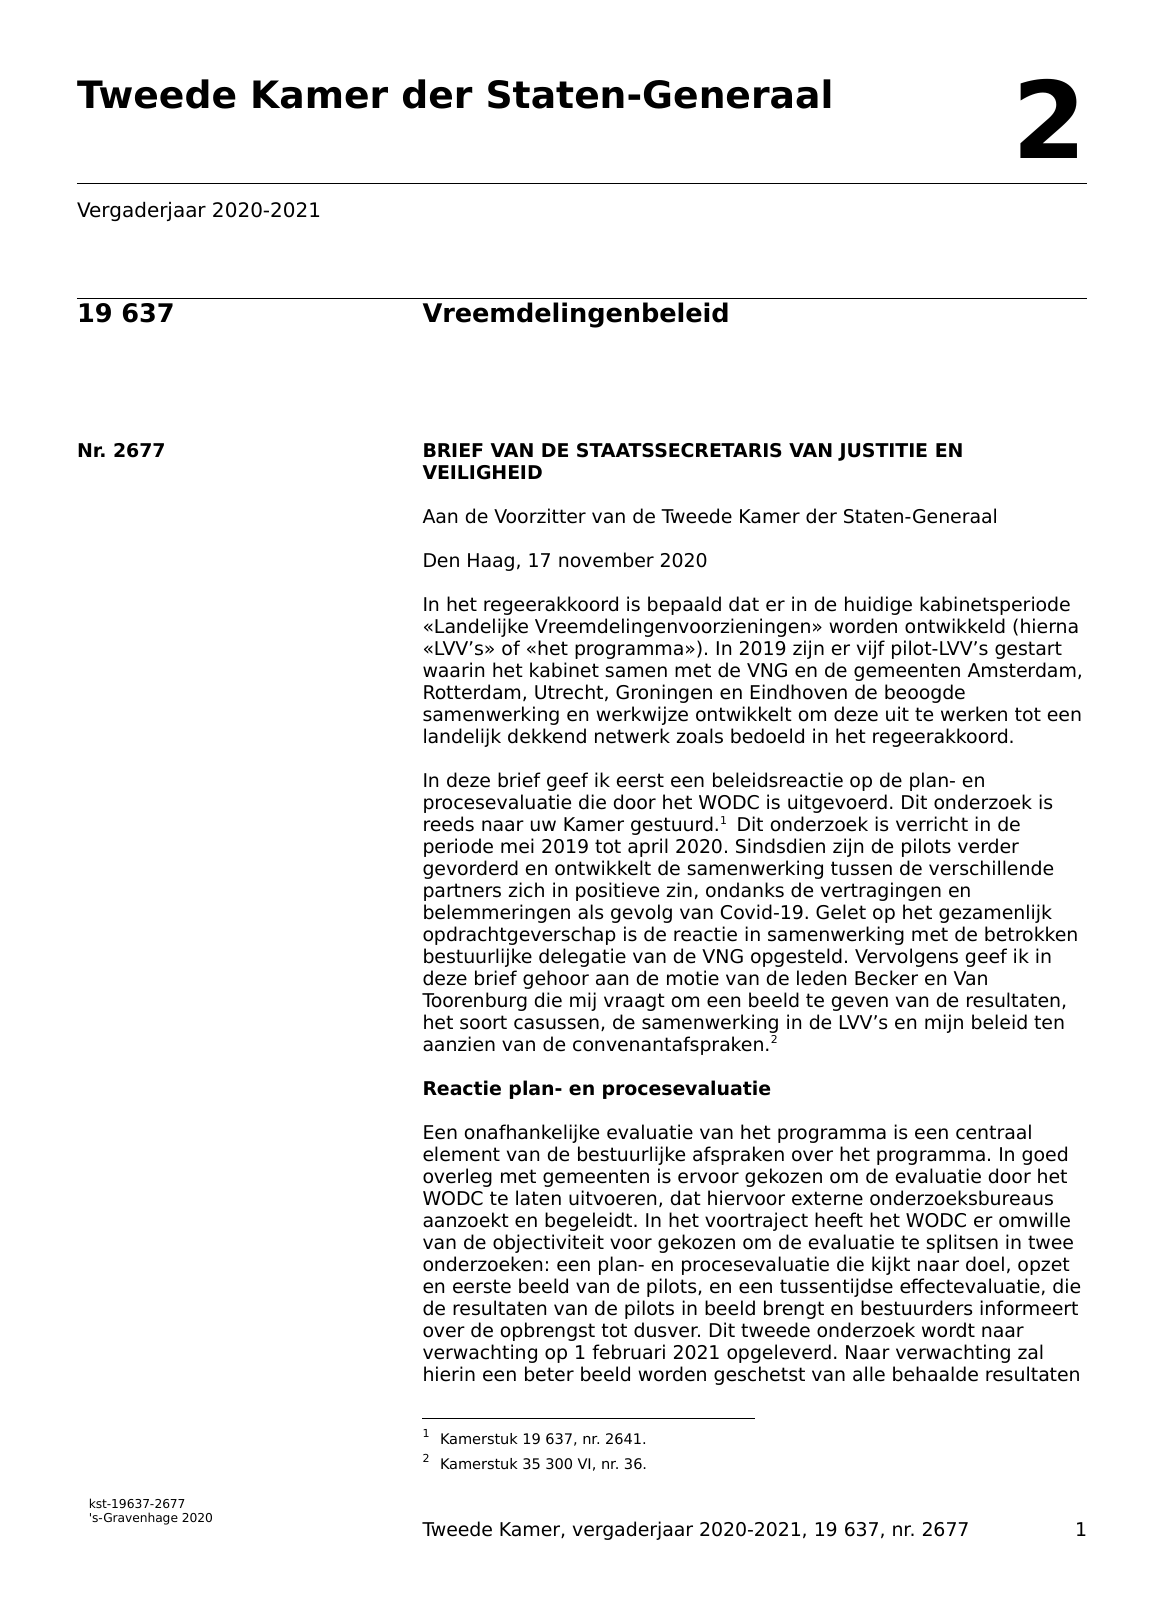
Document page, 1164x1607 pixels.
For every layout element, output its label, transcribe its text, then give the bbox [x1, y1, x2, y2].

text 's-Gravenhage 2020 [88, 1511, 323, 1525]
table_cell Vergaderjaar 2020-2021 [77, 184, 1087, 298]
subtitle Nr. 2677 BRIEF VAN DE STAATSSECRETARIS VAN JUSTITIE EN VEILIGHEID [77, 440, 1087, 484]
text Een onafhankelijke evaluatie van het programma is een centraal element van de bestuurlijke afspraken over het programma. In goed overleg met gemeenten is ervoor gekozen om de evaluatie door het WODC te laten uitvoeren, dat hiervoor externe onderzoeksbureaus aanzoekt en begeleidt. In het voortraject heeft het WODC er omwille van de objectiviteit voor gekozen om de evaluatie te splitsen in twee onderzoeken: een plan- en procesevaluatie die kijkt naar doel, opzet en eerste beeld van de pilots, en een tussentijdse effectevaluatie, die de resultaten van de pilots in beeld brengt en bestuurders informeert over de opbrengst tot dusver. Dit tweede onderzoek wordt naar verwachting op 1 februari 2021 opgeleverd. Naar verwachting zal hierin een beter beeld worden geschetst van alle behaalde resultaten [422, 1122, 1087, 1386]
text Kamerstuk 19 637, nr. 2641. [422, 1427, 1087, 1449]
subtitle 19 637 Vreemdelingenbeleid [77, 299, 1087, 329]
subtitle Reactie plan- en procesevaluatie [422, 1078, 1087, 1100]
text Den Haag, 17 november 2020 [422, 550, 1087, 572]
table_header Tweede Kamer der Staten-Generaal [77, 59, 886, 183]
text Aan de Voorzitter van de Tweede Kamer der Staten-Generaal [422, 506, 1087, 528]
text Kamerstuk 35 300 VI, nr. 36. [422, 1452, 1087, 1474]
text In deze brief geef ik eerst een beleidsreactie op de plan- en procesevaluatie die door het WODC is uitgevoerd. Dit onderzoek is reeds naar uw Kamer gestuurd. Dit onderzoek is verricht in de periode mei 2019 tot april 2020. Sindsdien zijn de pilots verder gevorderd en ontwikkelt de samenwerking tussen de verschillende partners zich in positieve zin, ondanks de vertragingen en belemmeringen als gevolg van Covid-19. Gelet op het gezamenlijk opdrachtgeverschap is de reactie in samenwerking met de betrokken bestuurlijke delegatie van de VNG opgesteld. Vervolgens geef ik in deze brief gehoor aan de motie van de leden Becker en Van Toorenburg die mij vraagt om een beeld te geven van de resultaten, het soort casussen, de samenwerking in de LVV’s en mijn beleid ten aanzien van de convenantafspraken. [422, 770, 1087, 1056]
text In het regeerakkoord is bepaald dat er in de huidige kabinetsperiode «Landelijke Vreemdelingenvoorzieningen» worden ontwikkeld (hierna «LVV’s» of «het programma»). In 2019 zijn er vijf pilot-LVV’s gestart waarin het kabinet samen met de VNG en de gemeenten Amsterdam, Rotterdam, Utrecht, Groningen en Eindhoven de beoogde samenwerking en werkwijze ontwikkelt om deze uit te werken tot een landelijk dekkend netwerk zoals bedoeld in het regeerakkoord. [422, 594, 1087, 748]
table_header 2 [886, 59, 1087, 183]
text kst-19637-2677 [88, 1497, 323, 1511]
